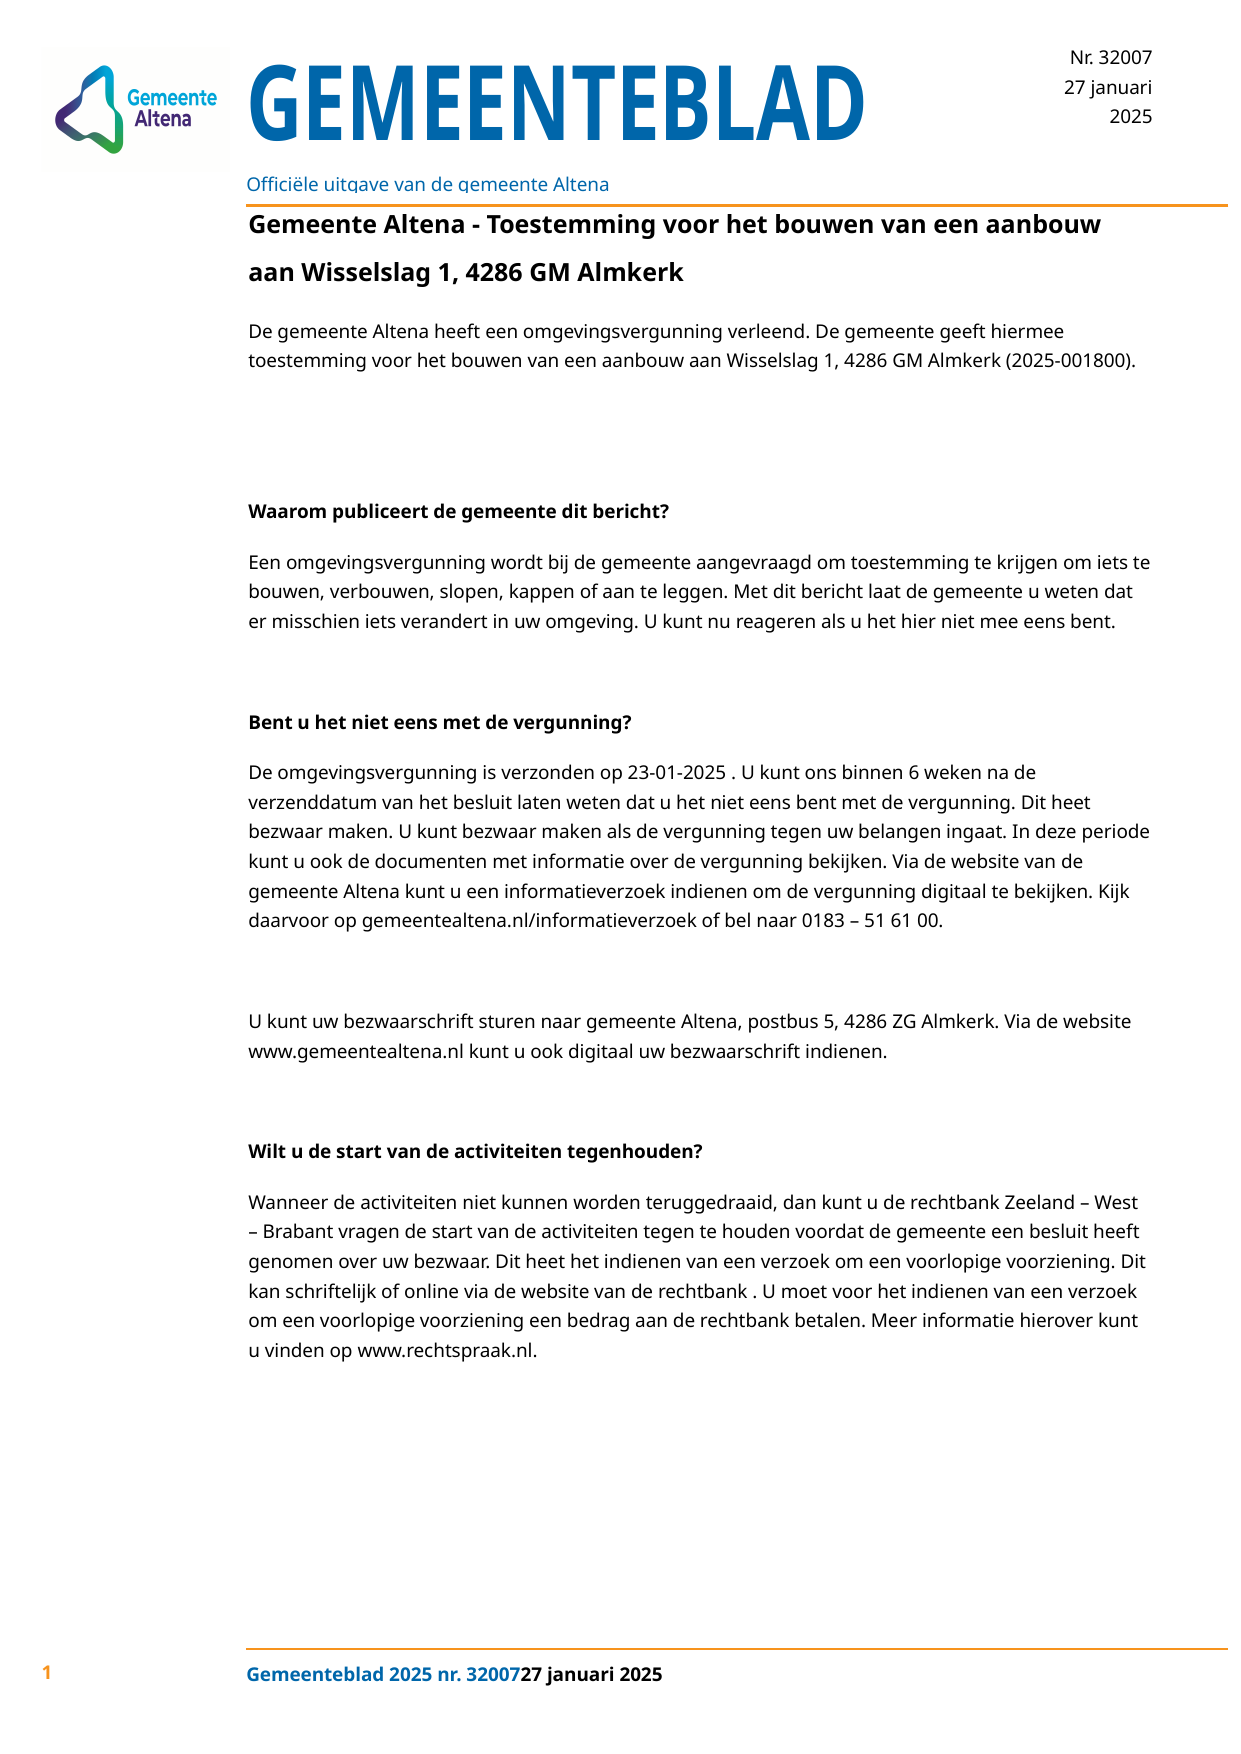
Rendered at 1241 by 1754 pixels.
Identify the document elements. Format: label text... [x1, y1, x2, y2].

picture [41, 47, 231, 172]
text Bent u het niet eens met de vergunning? [248, 709, 1152, 735]
text Een omgevingsvergunning wordt bij de gemeente aangevraagd om toestemming te krijgen om iets te bouwen, verbouwen, slopen, kappen of aan te leggen. Met dit bericht laat de gemeente u weten dat er misschien iets verandert in uw omgeving. U kunt nu reageren als u het hier niet mee eens bent. [248, 549, 1152, 634]
text Wanneer de activiteiten niet kunnen worden teruggedraaid, dan kunt u de rechtbank Zeeland – West – Brabant vragen de start van de activiteiten tegen te houden voordat de gemeente een besluit heeft genomen over uw bezwaar. Dit heet het indienen van een verzoek om een voorlopige voorziening. Dit kan schriftelijk of online via de website van de rechtbank . U moet voor het indienen van een verzoek om een voorlopige voorziening een bedrag aan de rechtbank betalen. Meer informatie hierover kunt u vinden op www.rechtspraak.nl. [248, 1189, 1152, 1363]
text De gemeente Altena heeft een omgevingsvergunning verleend. De gemeente geeft hiermee toestemming voor het bouwen van een aanbouw aan Wisselslag 1, 4286 GM Almkerk (2025-001800). [248, 318, 1152, 373]
text De omgevingsvergunning is verzonden op 23-01-2025 . U kunt ons binnen 6 weken na de verzenddatum van het besluit laten weten dat u het niet eens bent met de vergunning. Dit heet bezwaar maken. U kunt bezwaar maken als de vergunning tegen uw belangen ingaat. In deze periode kunt u ook de documenten met informatie over de vergunning bekijken. Via de website van de gemeente Altena kunt u een informatieverzoek indienen om de vergunning digitaal te bekijken. Kijk daarvoor op gemeentealtena.nl/informatieverzoek of bel naar 0183 – 51 61 00. [248, 759, 1152, 933]
text U kunt uw bezwaarschrift sturen naar gemeente Altena, postbus 5, 4286 ZG Almkerk. Via de website www.gemeentealtena.nl kunt u ook digitaal uw bezwaarschrift indienen. [248, 1008, 1152, 1064]
text Waarom publiceert de gemeente dit bericht? [248, 499, 1152, 524]
text Gemeente Altena - Toestemming voor het bouwen van een aanbouw aan Wisselslag 1, 4286 GM Almkerk [248, 207, 1152, 288]
text Wilt u de start van de activiteiten tegenhouden? [248, 1139, 1152, 1164]
